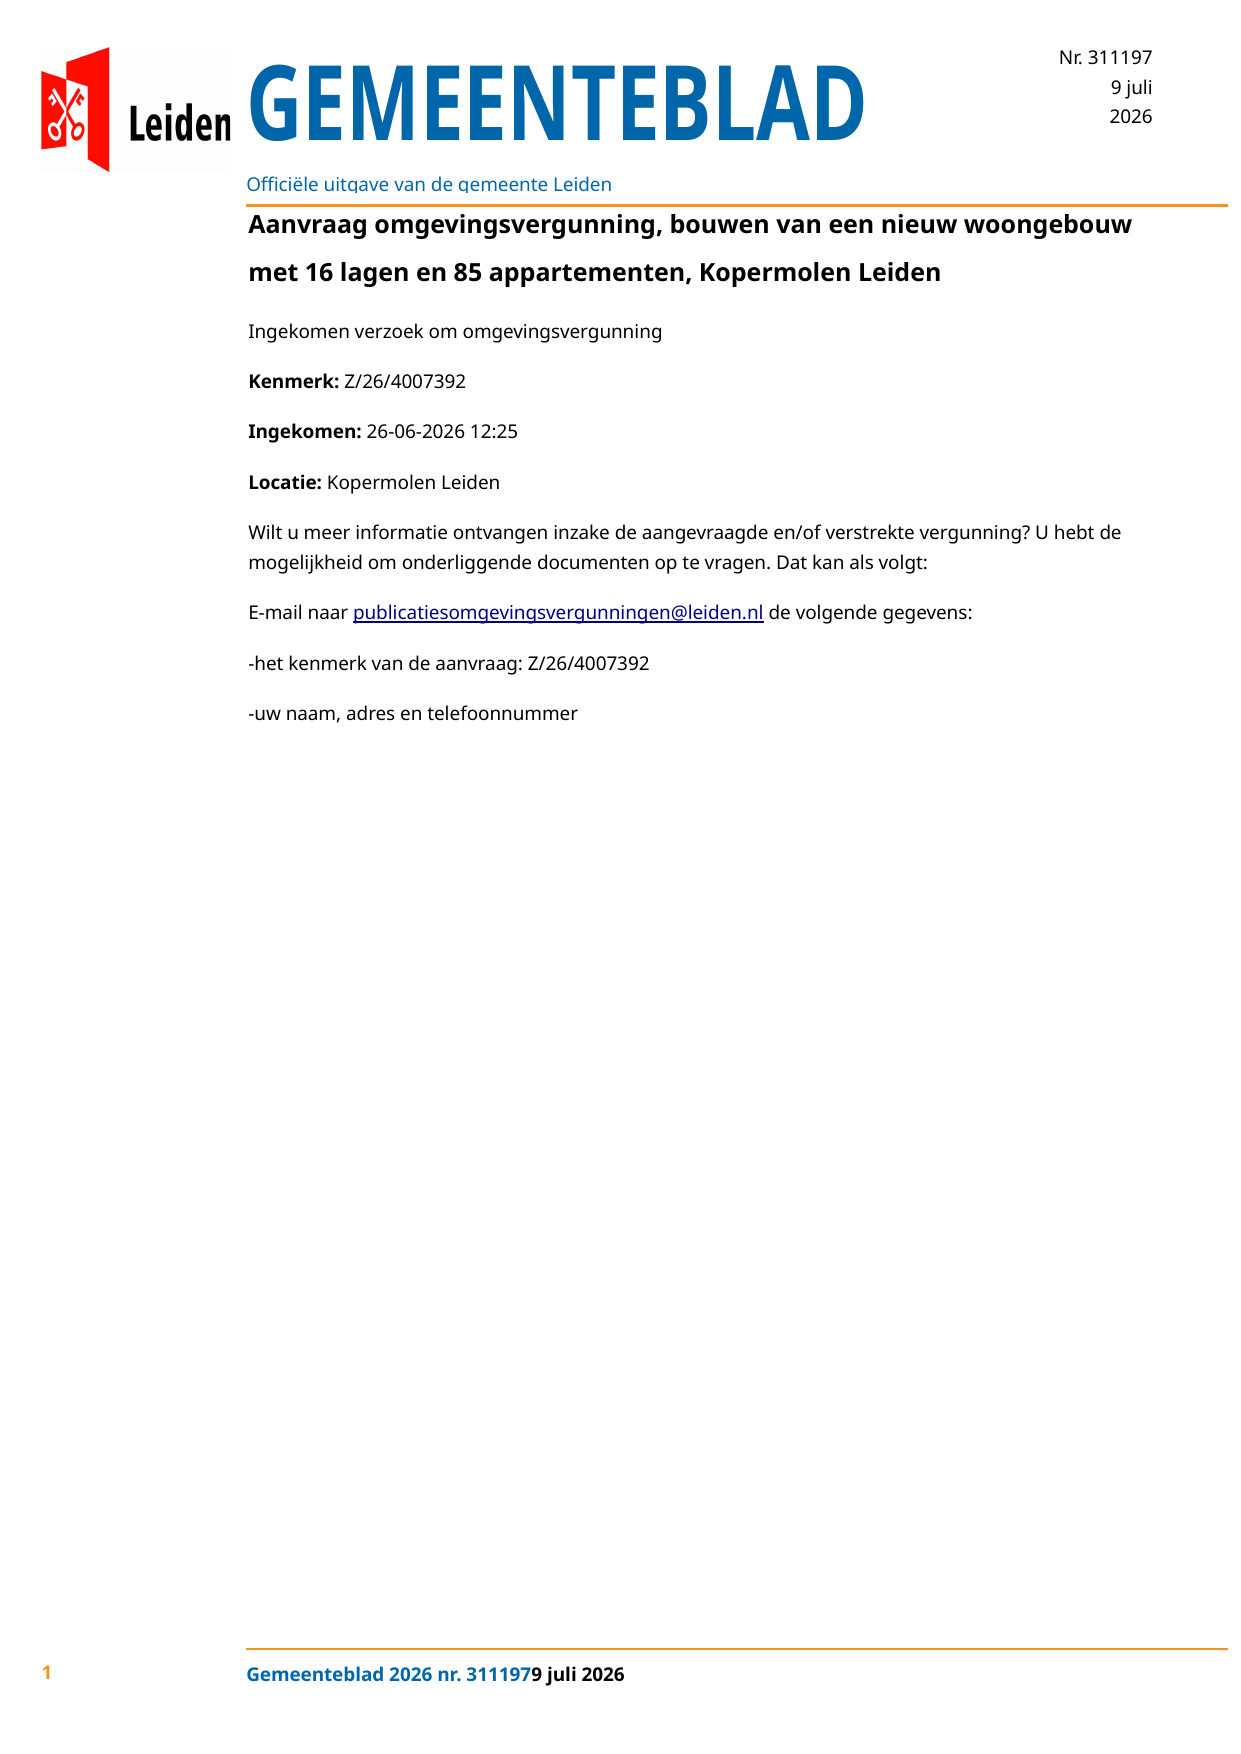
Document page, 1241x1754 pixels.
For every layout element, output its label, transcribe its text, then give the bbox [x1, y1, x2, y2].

text Locatie: Kopermolen Leiden [248, 469, 1152, 495]
text -het kenmerk van de aanvraag: Z/26/4007392 [248, 650, 1152, 676]
text Kenmerk: Z/26/4007392 [248, 368, 1152, 394]
picture [41, 47, 231, 172]
text Ingekomen: 26-06-2026 12:25 [248, 419, 1152, 444]
text Wilt u meer informatie ontvangen inzake de aangevraagde en/of verstrekte vergunning? U hebt de mogelijkheid om onderliggende documenten op te vragen. Dat kan als volgt: [248, 519, 1152, 575]
text E-mail naar publicatiesomgevingsvergunningen@leiden.nl de volgende gegevens: [248, 599, 1152, 625]
text Aanvraag omgevingsvergunning, bouwen van een nieuw woongebouw met 16 lagen en 85 appartementen, Kopermolen Leiden [248, 207, 1152, 288]
text -uw naam, adres en telefoonnummer [248, 700, 1152, 726]
text Ingekomen verzoek om omgevingsvergunning [248, 318, 1152, 344]
